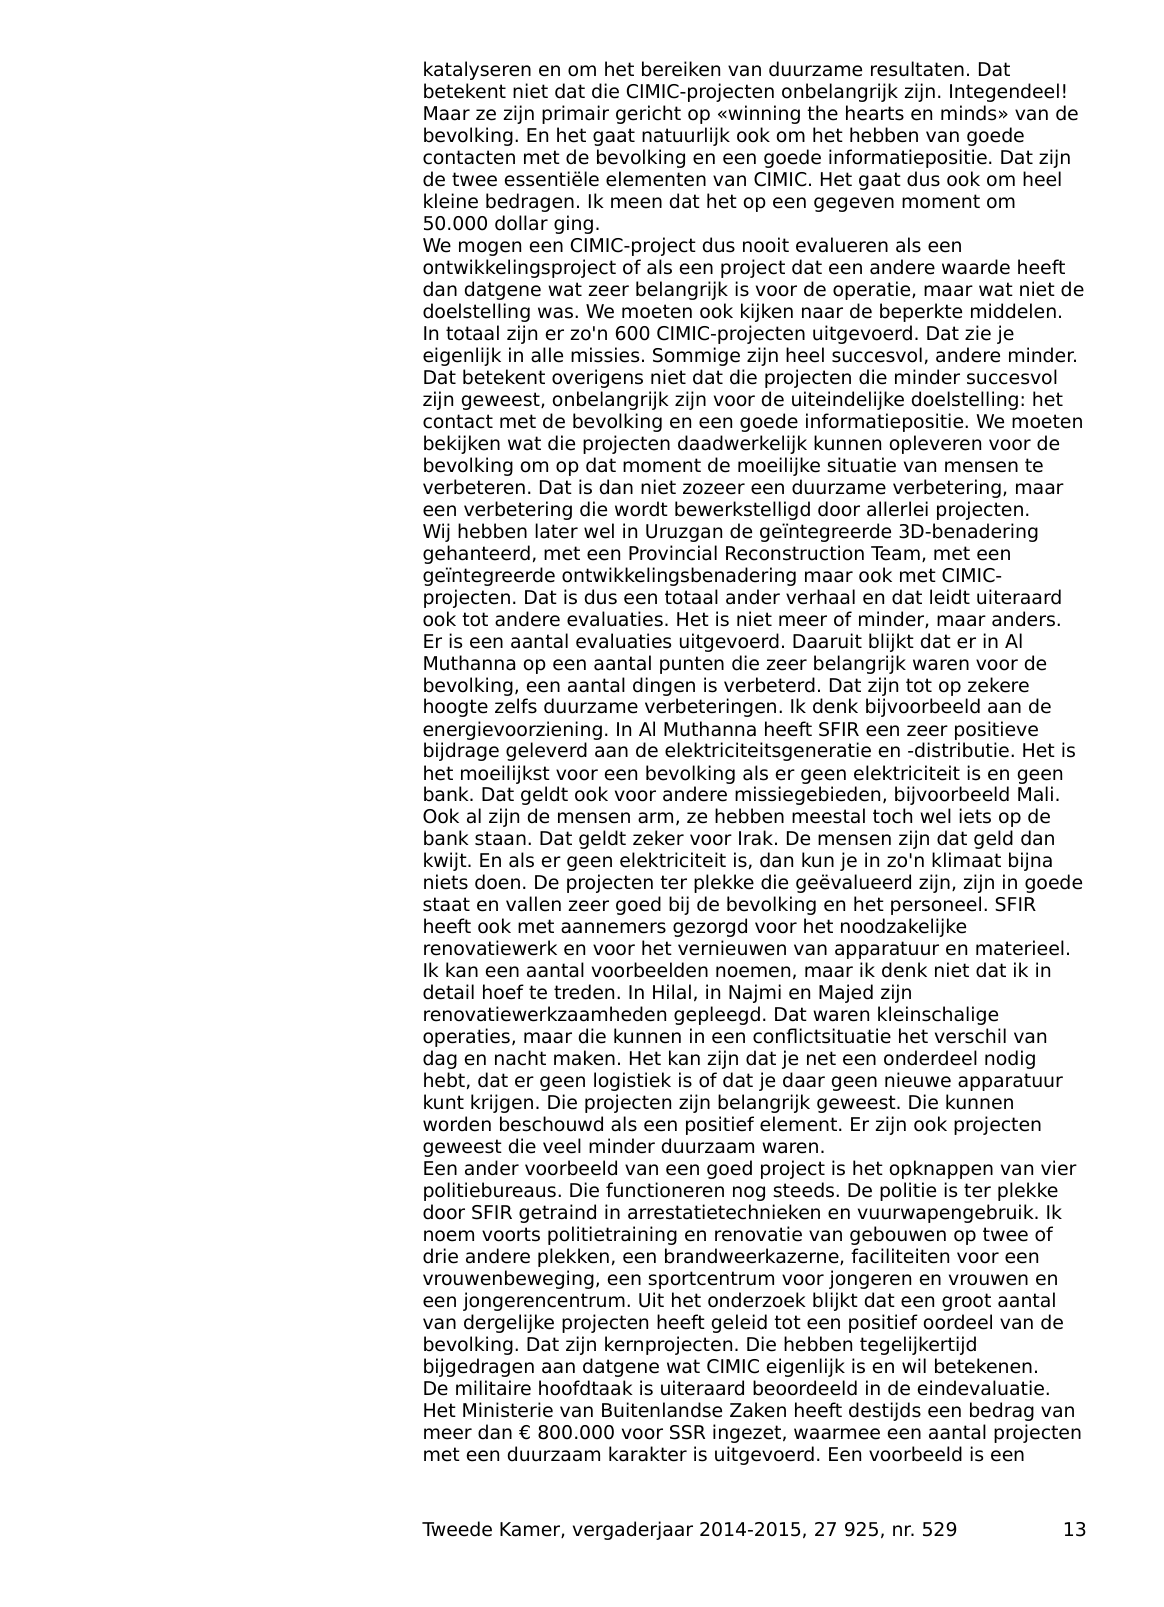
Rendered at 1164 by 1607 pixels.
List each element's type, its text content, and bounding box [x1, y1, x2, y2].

text Er is een aantal evaluaties uitgevoerd. Daaruit blijkt dat er in Al Muthanna op een aantal punten die zeer belangrijk waren voor de bevolking, een aantal dingen is verbeterd. Dat zijn tot op zekere hoogte zelfs duurzame verbeteringen. Ik denk bijvoorbeeld aan de energievoorziening. In Al Muthanna heeft SFIR een zeer positieve bijdrage geleverd aan de elektriciteitsgeneratie en -distributie. Het is het moeilijkst voor een bevolking als er geen elektriciteit is en geen bank. Dat geldt ook voor andere missiegebieden, bijvoorbeeld Mali. Ook al zijn de mensen arm, ze hebben meestal toch wel iets op de bank staan. Dat geldt zeker voor Irak. De mensen zijn dat geld dan kwijt. En als er geen elektriciteit is, dan kun je in zo'n klimaat bijna niets doen. De projecten ter plekke die geëvalueerd zijn, zijn in goede staat en vallen zeer goed bij de bevolking en het personeel. SFIR heeft ook met aannemers gezorgd voor het noodzakelijke renovatiewerk en voor het vernieuwen van apparatuur en materieel. Ik kan een aantal voorbeelden noemen, maar ik denk niet dat ik in detail hoef te treden. In Hilal, in Najmi en Majed zijn renovatiewerkzaamheden gepleegd. Dat waren kleinschalige operaties, maar die kunnen in een conflictsituatie het verschil van dag en nacht maken. Het kan zijn dat je net een onderdeel nodig hebt, dat er geen logistiek is of dat je daar geen nieuwe apparatuur kunt krijgen. Die projecten zijn belangrijk geweest. Die kunnen worden beschouwd als een positief element. Er zijn ook projecten geweest die veel minder duurzaam waren. [422, 631, 1087, 1158]
text Een ander voorbeeld van een goed project is het opknappen van vier politiebureaus. Die functioneren nog steeds. De politie is ter plekke door SFIR getraind in arrestatietechnieken en vuurwapengebruik. Ik noem voorts politietraining en renovatie van gebouwen op twee of drie andere plekken, een brandweerkazerne, faciliteiten voor een vrouwenbeweging, een sportcentrum voor jongeren en vrouwen en een jongerencentrum. Uit het onderzoek blijkt dat een groot aantal van dergelijke projecten heeft geleid tot een positief oordeel van de bevolking. Dat zijn kernprojecten. Die hebben tegelijkertijd bijgedragen aan datgene wat CIMIC eigenlijk is en wil betekenen. [422, 1158, 1087, 1378]
text De militaire hoofdtaak is uiteraard beoordeeld in de eindevaluatie. Het Ministerie van Buitenlandse Zaken heeft destijds een bedrag van meer dan € 800.000 voor SSR ingezet, waarmee een aantal projecten met een duurzaam karakter is uitgevoerd. Een voorbeeld is een [422, 1378, 1087, 1466]
text Wij hebben later wel in Uruzgan de geïntegreerde 3D-benadering gehanteerd, met een Provincial Reconstruction Team, met een geïntegreerde ontwikkelingsbenadering maar ook met CIMIC-projecten. Dat is dus een totaal ander verhaal en dat leidt uiteraard ook tot andere evaluaties. Het is niet meer of minder, maar anders. [422, 521, 1087, 631]
text katalyseren en om het bereiken van duurzame resultaten. Dat betekent niet dat die CIMIC-projecten onbelangrijk zijn. Integendeel! Maar ze zijn primair gericht op «winning the hearts en minds» van de bevolking. En het gaat natuurlijk ook om het hebben van goede contacten met de bevolking en een goede informatiepositie. Dat zijn de twee essentiële elementen van CIMIC. Het gaat dus ook om heel kleine bedragen. Ik meen dat het op een gegeven moment om 50.000 dollar ging. [422, 59, 1087, 235]
text We mogen een CIMIC-project dus nooit evalueren als een ontwikkelingsproject of als een project dat een andere waarde heeft dan datgene wat zeer belangrijk is voor de operatie, maar wat niet de doelstelling was. We moeten ook kijken naar de beperkte middelen. In totaal zijn er zo'n 600 CIMIC-projecten uitgevoerd. Dat zie je eigenlijk in alle missies. Sommige zijn heel succesvol, andere minder. Dat betekent overigens niet dat die projecten die minder succesvol zijn geweest, onbelangrijk zijn voor de uiteindelijke doelstelling: het contact met de bevolking en een goede informatiepositie. We moeten bekijken wat die projecten daadwerkelijk kunnen opleveren voor de bevolking om op dat moment de moeilijke situatie van mensen te verbeteren. Dat is dan niet zozeer een duurzame verbetering, maar een verbetering die wordt bewerkstelligd door allerlei projecten. [422, 235, 1087, 521]
